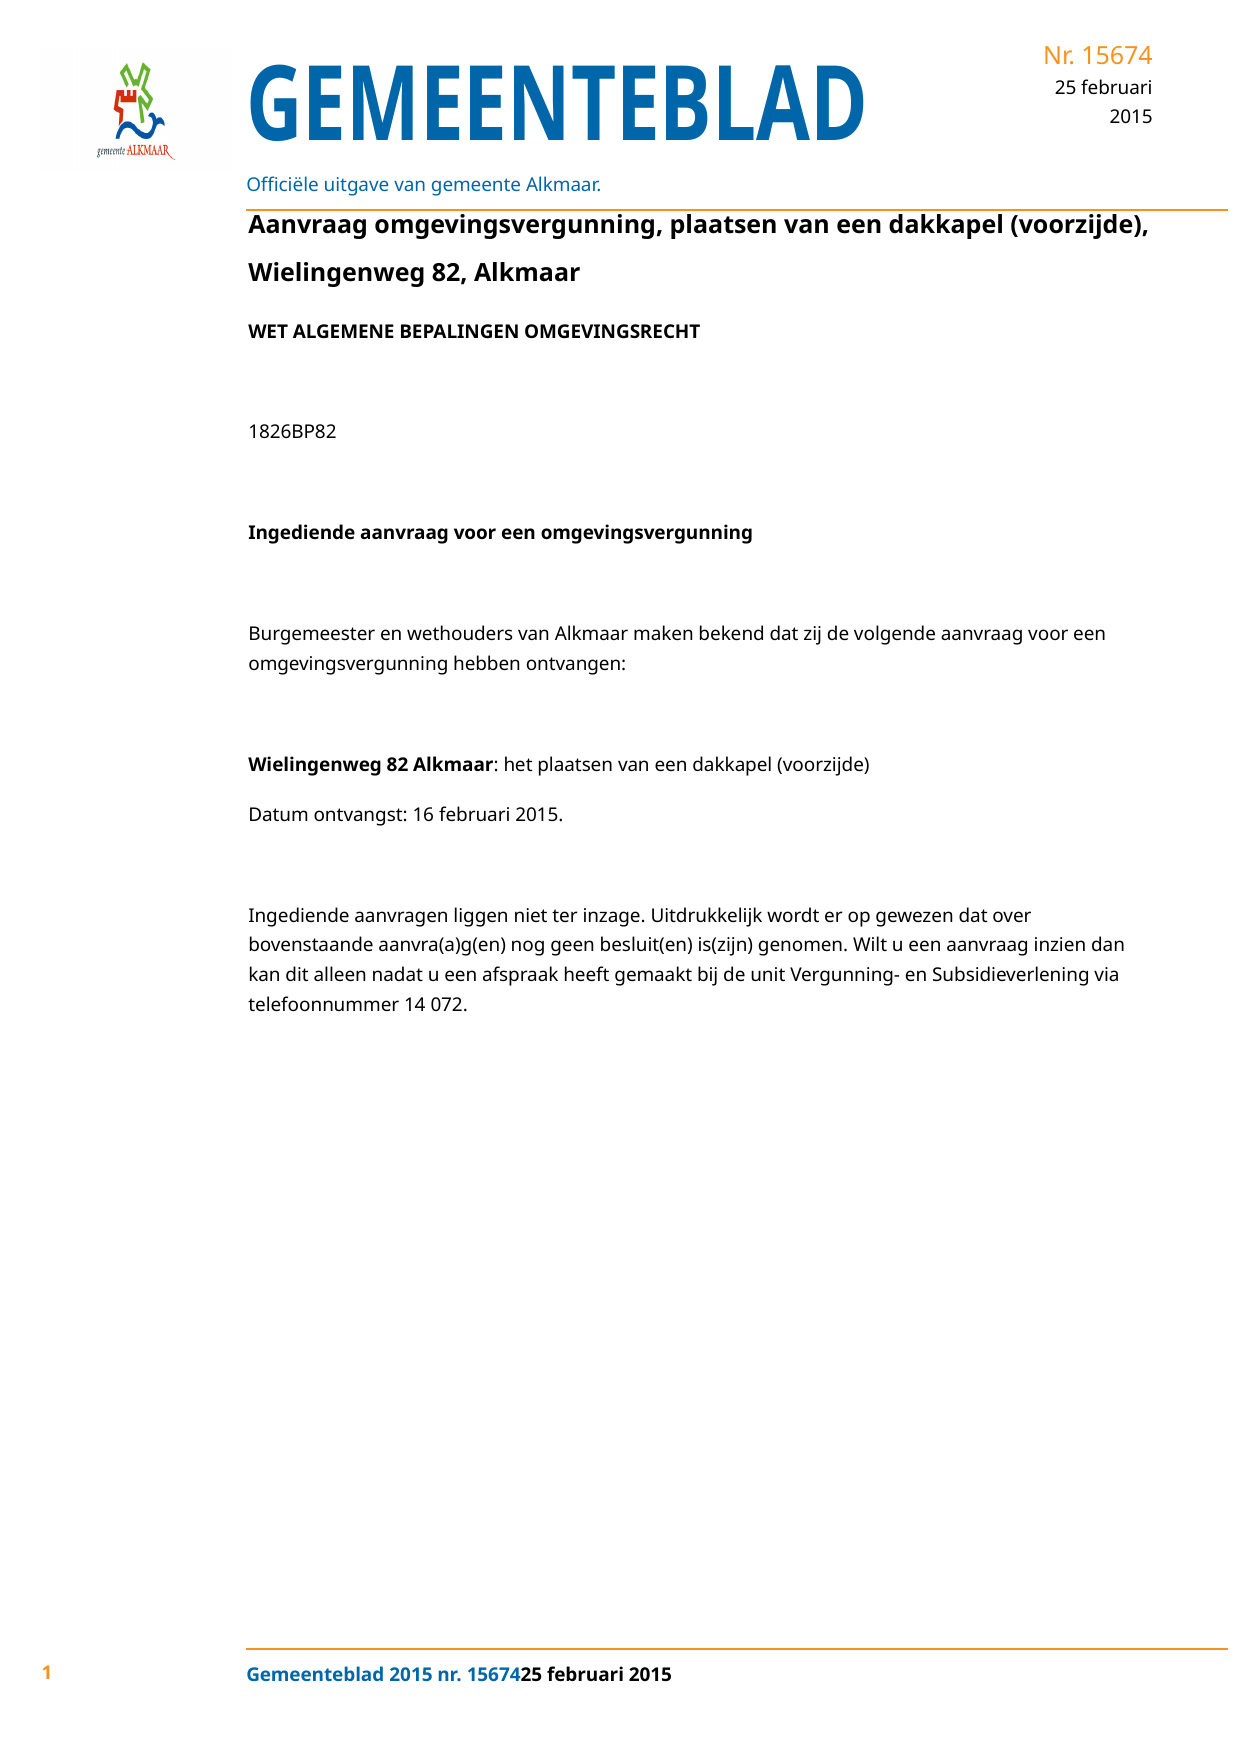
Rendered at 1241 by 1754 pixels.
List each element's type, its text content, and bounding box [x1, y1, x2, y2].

text Ingediende aanvraag voor een omgevingsvergunning [248, 519, 1152, 545]
text Burgemeester en wethouders van Alkmaar maken bekend dat zij de volgende aanvraag voor een omgevingsvergunning hebben ontvangen: [248, 620, 1152, 676]
text 1826BP82 [248, 419, 1152, 444]
text Datum ontvangst: 16 februari 2015. [248, 801, 1152, 827]
text WET ALGEMENE BEPALINGEN OMGEVINGSRECHT [248, 318, 1152, 344]
picture [41, 47, 231, 172]
text Ingediende aanvragen liggen niet ter inzage. Uitdrukkelijk wordt er op gewezen dat over bovenstaande aanvra(a)g(en) nog geen besluit(en) is(zijn) genomen. Wilt u een aanvraag inzien dan kan dit alleen nadat u een afspraak heeft gemaakt bij de unit Vergunning- en Subsidieverlening via telefoonnummer 14 072. [248, 902, 1152, 1017]
text Aanvraag omgevingsvergunning, plaatsen van een dakkapel (voorzijde), Wielingenweg 82, Alkmaar [248, 211, 1152, 288]
text Wielingenweg 82 Alkmaar: het plaatsen van een dakkapel (voorzijde) [248, 751, 1152, 777]
